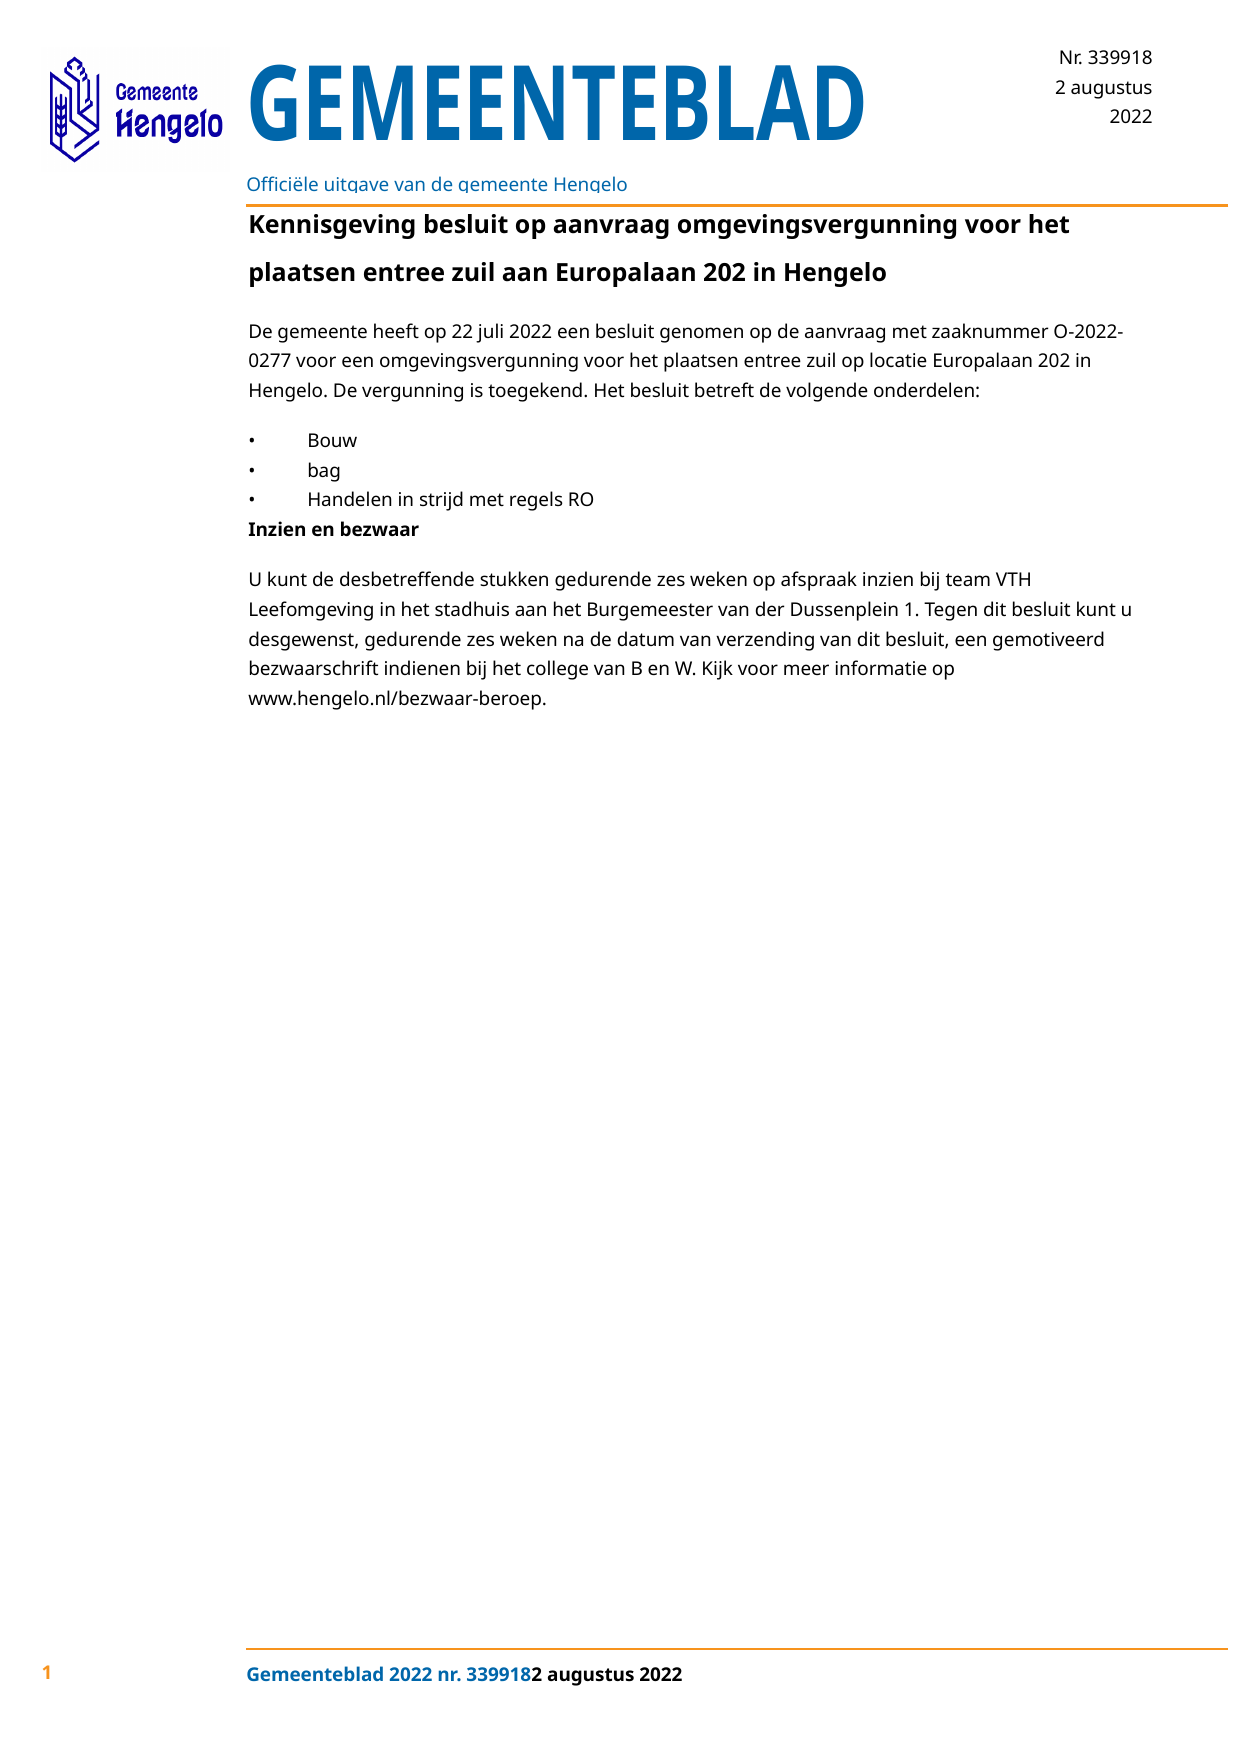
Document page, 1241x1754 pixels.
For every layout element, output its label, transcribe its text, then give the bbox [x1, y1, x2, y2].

text Inzien en bezwaar [248, 516, 1152, 542]
picture [41, 47, 231, 172]
text De gemeente heeft op 22 juli 2022 een besluit genomen op de aanvraag met zaaknummer O-2022-0277 voor een omgevingsvergunning voor het plaatsen entree zuil op locatie Europalaan 202 in Hengelo. De vergunning is toegekend. Het besluit betreft de volgende onderdelen: [248, 318, 1152, 403]
text U kunt de desbetreffende stukken gedurende zes weken op afspraak inzien bij team VTH Leefomgeving in het stadhuis aan het Burgemeester van der Dussenplein 1. Tegen dit besluit kunt u desgewenst, gedurende zes weken na de datum van verzending van dit besluit, een gemotiveerd bezwaarschrift indienen bij het college van B en W. Kijk voor meer informatie op www.hengelo.nl/bezwaar-beroep. [248, 567, 1152, 711]
text Kennisgeving besluit op aanvraag omgevingsvergunning voor het plaatsen entree zuil aan Europalaan 202 in Hengelo [248, 207, 1152, 288]
list bag [248, 457, 1152, 483]
list Handelen in strijd met regels RO [248, 487, 1152, 512]
list Bouw [248, 427, 1152, 453]
